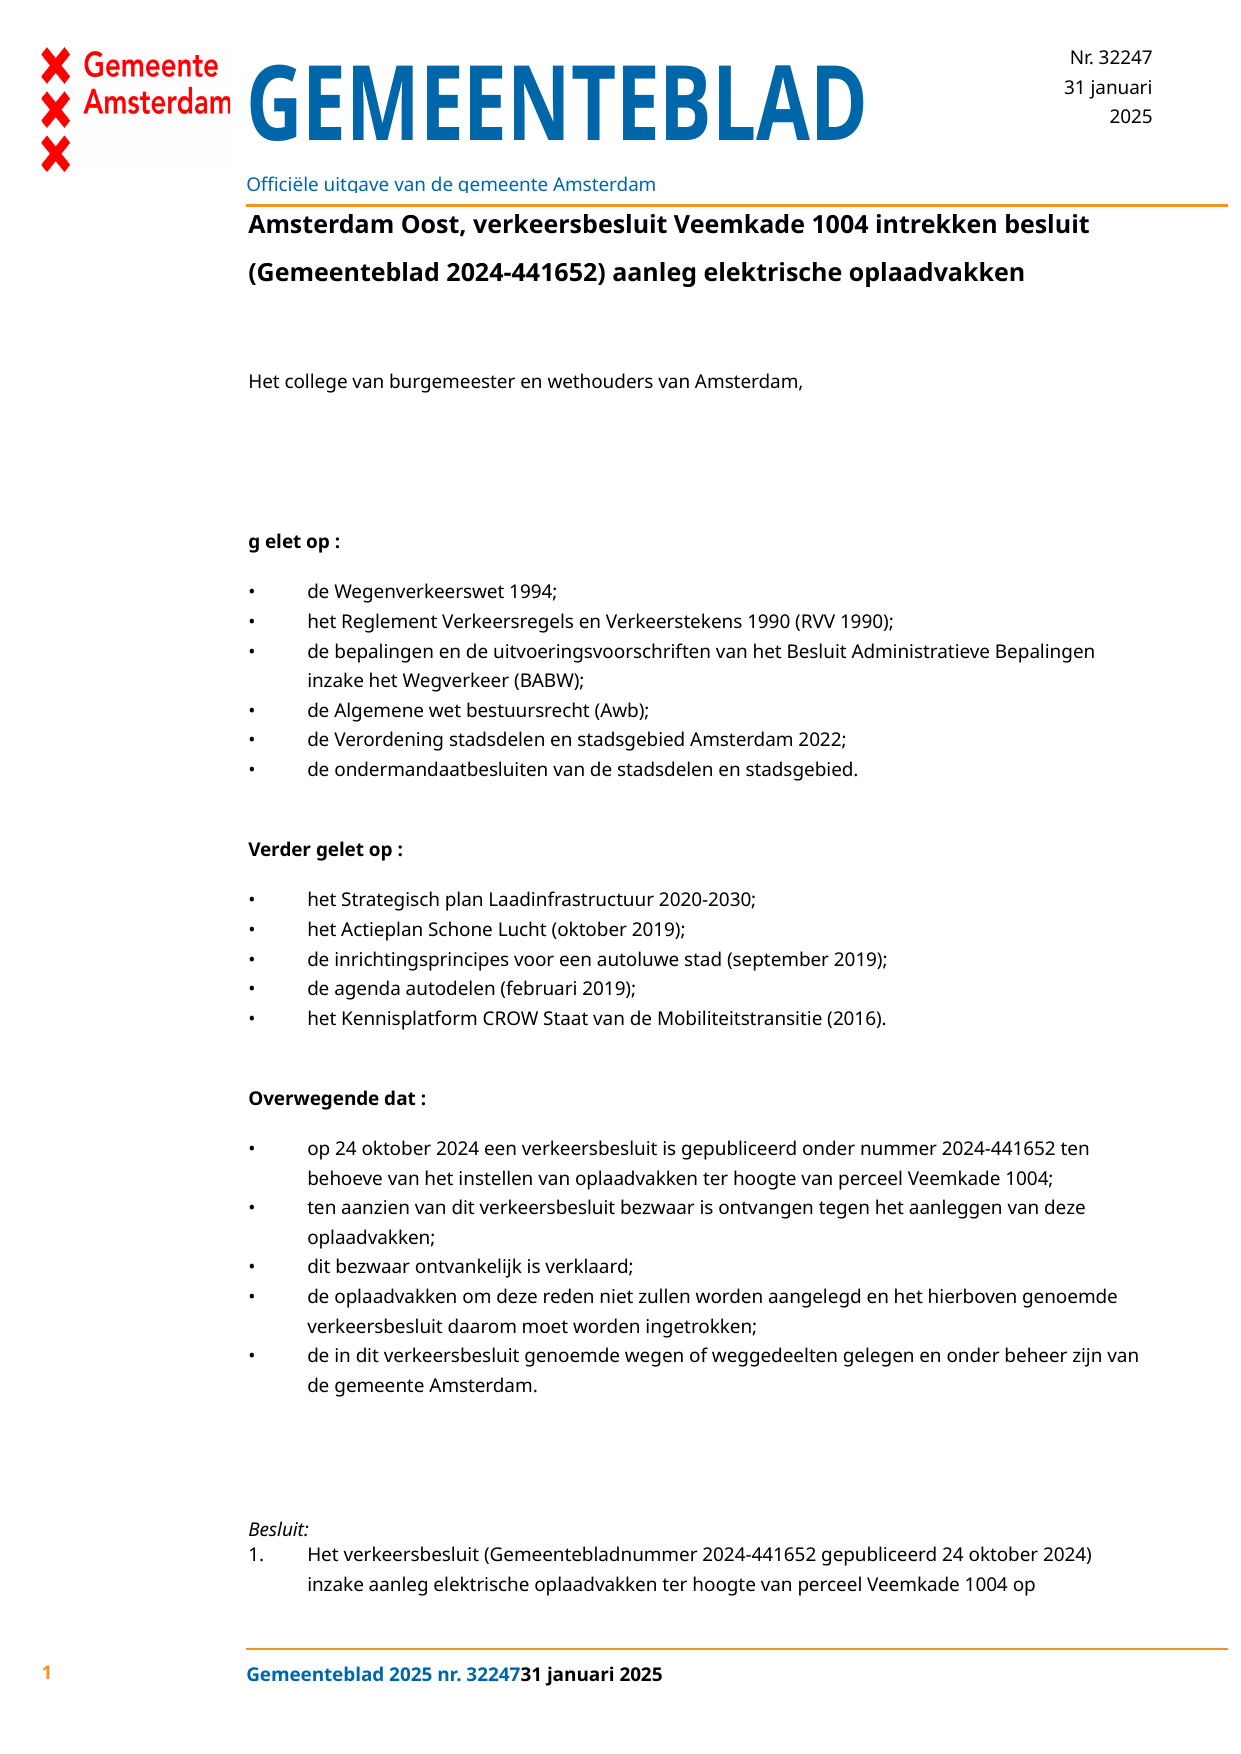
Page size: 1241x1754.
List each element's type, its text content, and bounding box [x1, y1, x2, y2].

list de in dit verkeersbesluit genoemde wegen of weggedeelten gelegen en onder beheer zijn van de gemeente Amsterdam. [248, 1342, 1152, 1398]
list de oplaadvakken om deze reden niet zullen worden aangelegd en het hierboven genoemde verkeersbesluit daarom moet worden ingetrokken; [248, 1283, 1152, 1338]
list ten aanzien van dit verkeersbesluit bezwaar is ontvangen tegen het aanleggen van deze oplaadvakken; [248, 1194, 1152, 1250]
list de Verordening stadsdelen en stadsgebied Amsterdam 2022; [248, 727, 1152, 752]
list op 24 oktober 2024 een verkeersbesluit is gepubliceerd onder nummer 2024-441652 ten behoeve van het instellen van oplaadvakken ter hoogte van perceel Veemkade 1004; [248, 1135, 1152, 1191]
picture [41, 47, 231, 172]
list de Wegenverkeerswet 1994; [248, 579, 1152, 604]
list de agenda autodelen (februari 2019); [248, 975, 1152, 1001]
list het Reglement Verkeersregels en Verkeerstekens 1990 (RVV 1990); [248, 608, 1152, 634]
list de inrichtingsprincipes voor een autoluwe stad (september 2019); [248, 946, 1152, 971]
list het Actieplan Schone Lucht (oktober 2019); [248, 916, 1152, 942]
text Besluit: [248, 1516, 1152, 1542]
text Verder gelet op : [248, 836, 1152, 862]
text g elet op : [248, 528, 1152, 554]
list de bepalingen en de uitvoeringsvoorschriften van het Besluit Administratieve Bepalingen inzake het Wegverkeer (BABW); [248, 638, 1152, 693]
list het Kennisplatform CROW Staat van de Mobiliteitstransitie (2016). [248, 1005, 1152, 1031]
text Overwegende dat : [248, 1085, 1152, 1111]
list dit bezwaar ontvankelijk is verklaard; [248, 1254, 1152, 1279]
list Het verkeersbesluit (Gemeentebladnummer 2024-441652 gepubliceerd 24 oktober 2024) inzake aanleg elektrische oplaadvakken ter hoogte van perceel Veemkade 1004 op [248, 1542, 1152, 1597]
list de Algemene wet bestuursrecht (Awb); [248, 697, 1152, 723]
list het Strategisch plan Laadinfrastructuur 2020-2030; [248, 887, 1152, 912]
list de ondermandaatbesluiten van de stadsdelen en stadsgebied. [248, 756, 1152, 782]
text Amsterdam Oost, verkeersbesluit Veemkade 1004 intrekken besluit (Gemeenteblad 2024-441652) aanleg elektrische oplaadvakken [248, 207, 1152, 288]
text Het college van burgemeester en wethouders van Amsterdam, [248, 368, 1152, 394]
